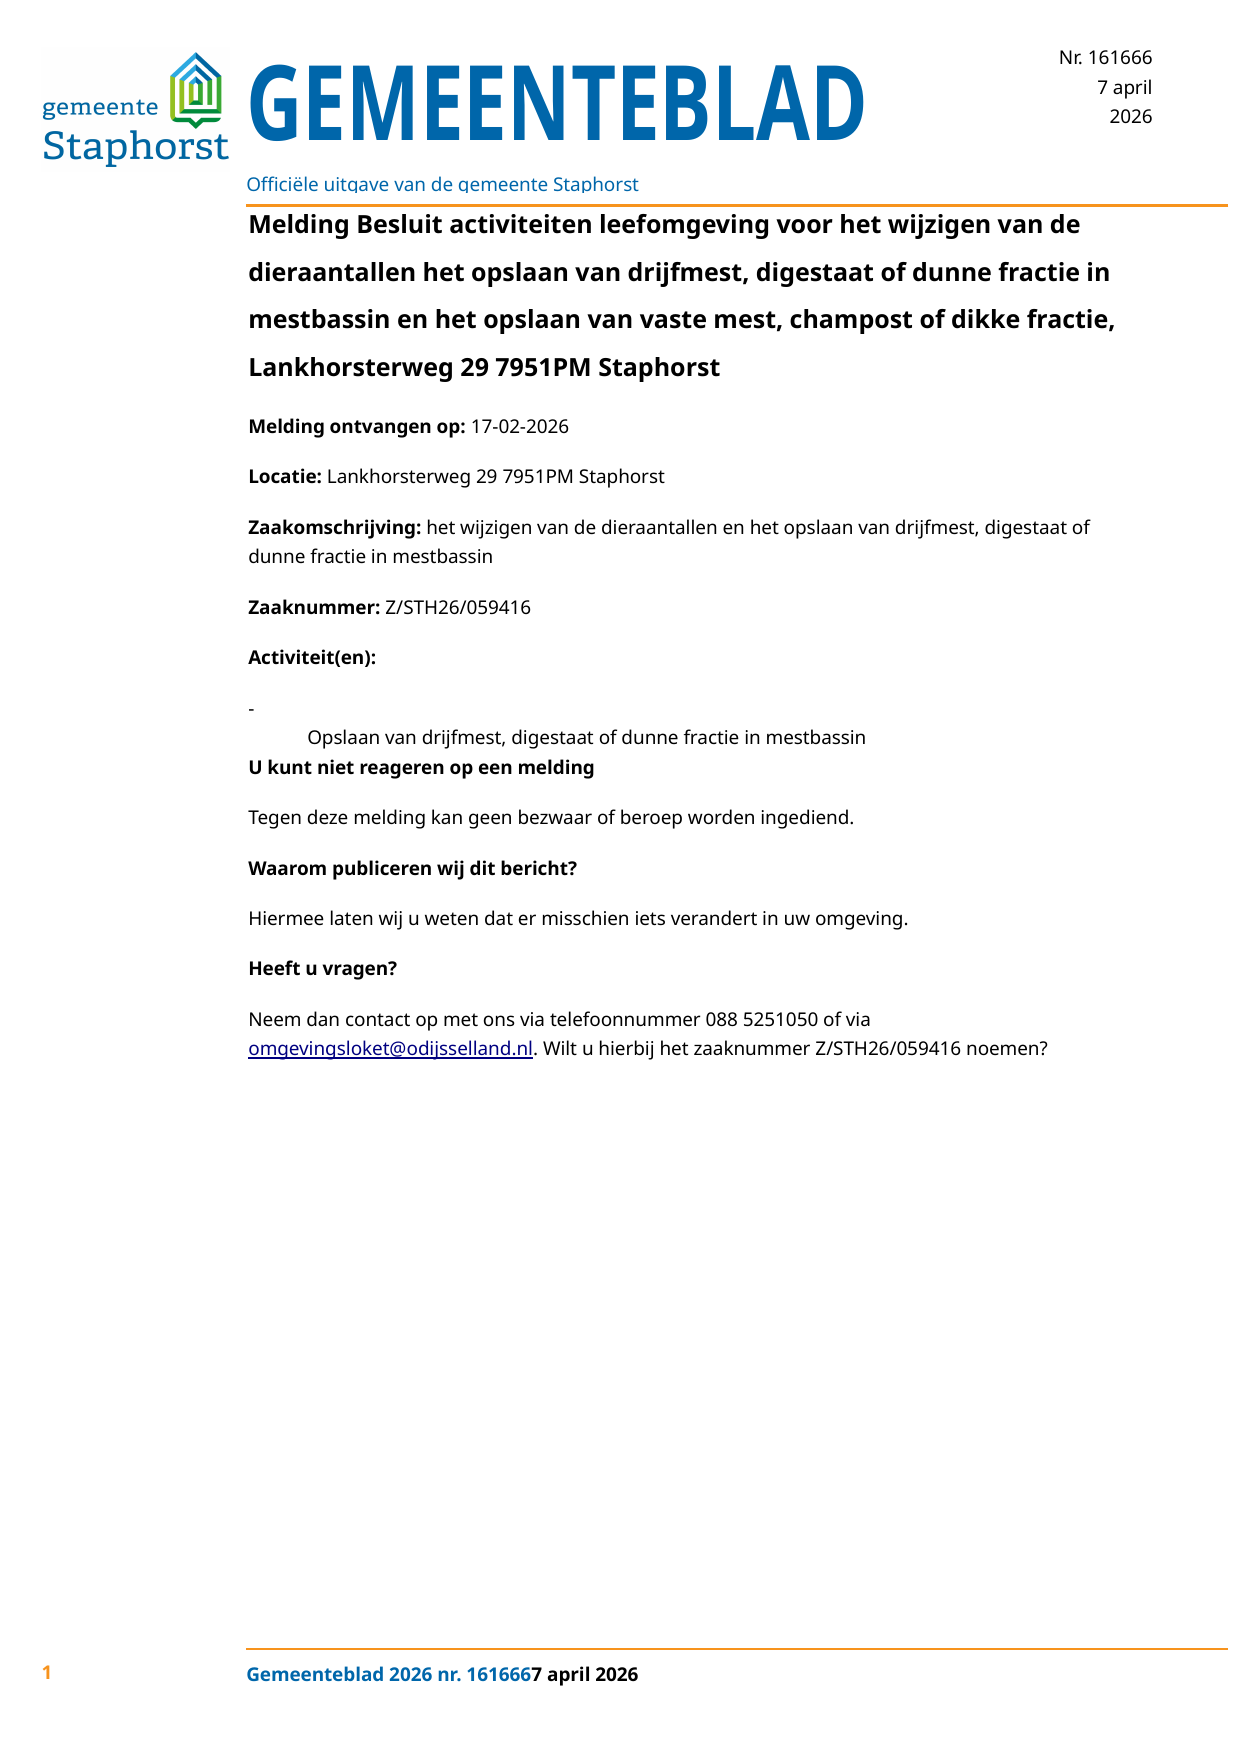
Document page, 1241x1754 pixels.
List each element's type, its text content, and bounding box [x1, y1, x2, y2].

text Neem dan contact op met ons via telefoonnummer 088 5251050 of via omgevingsloket@odijsselland.nl. Wilt u hierbij het zaaknummer Z/STH26/059416 noemen? [248, 1006, 1152, 1061]
text Zaakomschrijving: het wijzigen van de dieraantallen en het opslaan van drijfmest, digestaat of dunne fractie in mestbassin [248, 514, 1152, 569]
text Heeft u vragen? [248, 956, 1152, 981]
text Activiteit(en): [248, 644, 1152, 670]
list Opslaan van drijfmest, digestaat of dunne fractie in mestbassin [248, 724, 1152, 750]
text Melding ontvangen op: 17-02-2026 [248, 413, 1152, 439]
text Waarom publiceren wij dit bericht? [248, 855, 1152, 881]
text U kunt niet reageren op een melding [248, 754, 1152, 780]
text Locatie: Lankhorsterweg 29 7951PM Staphorst [248, 463, 1152, 489]
picture [41, 47, 231, 172]
text Hiermee laten wij u weten dat er misschien iets verandert in uw omgeving. [248, 905, 1152, 931]
text Tegen deze melding kan geen bezwaar of beroep worden ingediend. [248, 804, 1152, 830]
text Melding Besluit activiteiten leefomgeving voor het wijzigen van de dieraantallen het opslaan van drijfmest, digestaat of dunne fractie in mestbassin en het opslaan van vaste mest, champost of dikke fractie, Lankhorsterweg 29 7951PM Staphorst [248, 207, 1152, 384]
text Zaaknummer: Z/STH26/059416 [248, 594, 1152, 620]
